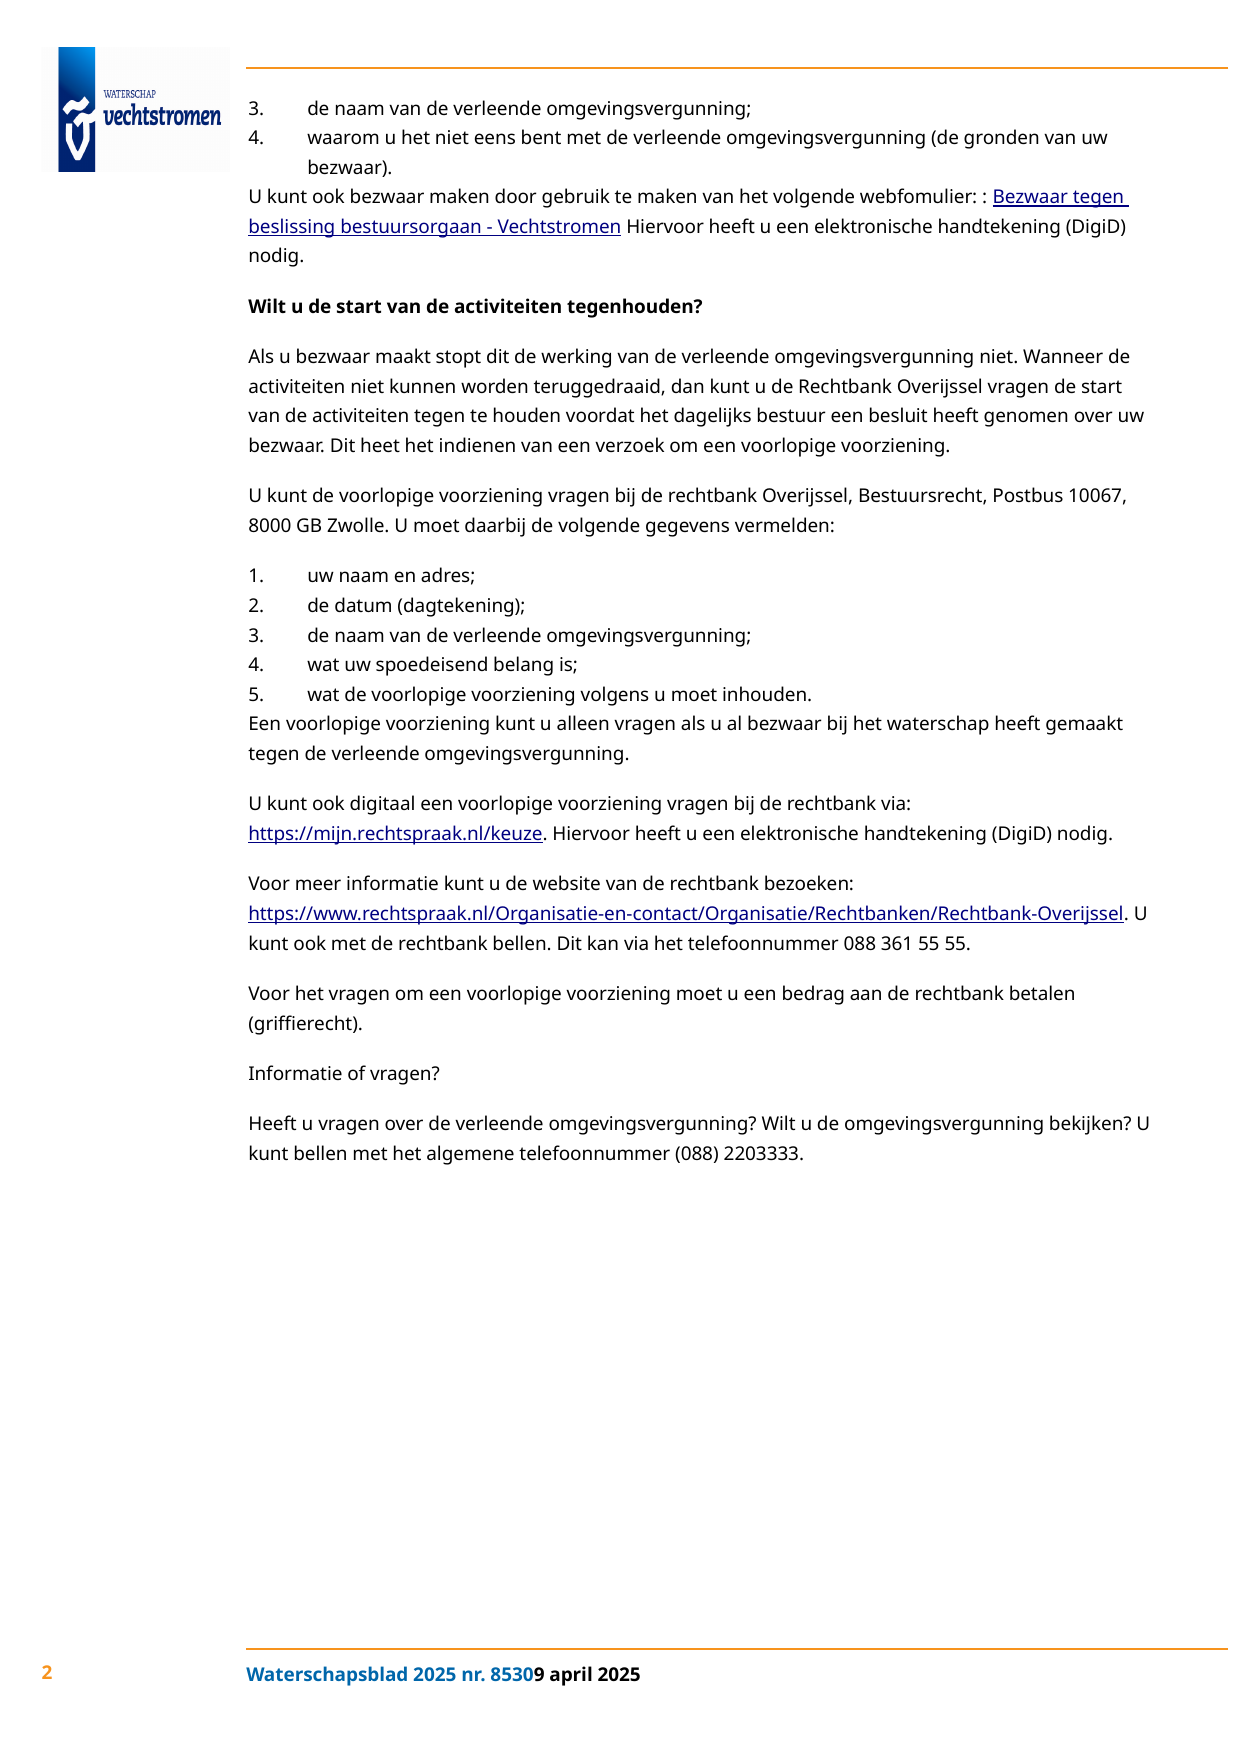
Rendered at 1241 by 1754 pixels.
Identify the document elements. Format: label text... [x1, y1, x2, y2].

list waarom u het niet eens bent met de verleende omgevingsvergunning (de gronden van uw bezwaar). [248, 124, 1152, 180]
text U kunt ook bezwaar maken door gebruik te maken van het volgende webfomulier: : Bezwaar tegen beslissing bestuursorgaan - Vechtstromen Hiervoor heeft u een elektronische handtekening (DigiD) nodig. [248, 183, 1152, 268]
list de datum (dagtekening); [248, 592, 1152, 618]
list uw naam en adres; [248, 563, 1152, 588]
text U kunt ook digitaal een voorlopige voorziening vragen bij de rechtbank via: https://mijn.rechtspraak.nl/keuze. Hiervoor heeft u een elektronische handtekening (DigiD) nodig. [248, 791, 1152, 846]
list de naam van de verleende omgevingsvergunning; [248, 95, 1152, 121]
picture [41, 47, 231, 172]
text Voor meer informatie kunt u de website van de rechtbank bezoeken: https://www.rechtspraak.nl/Organisatie-en-contact/Organisatie/Rechtbanken/Rechtbank-Overijssel. U kunt ook met de rechtbank bellen. Dit kan via het telefoonnummer 088 361 55 55. [248, 871, 1152, 956]
text Als u bezwaar maakt stopt dit de werking van de verleende omgevingsvergunning niet. Wanneer de activiteiten niet kunnen worden teruggedraaid, dan kunt u de Rechtbank Overijssel vragen de start van de activiteiten tegen te houden voordat het dagelijks bestuur een besluit heeft genomen over uw bezwaar. Dit heet het indienen van een verzoek om een voorlopige voorziening. [248, 343, 1152, 458]
text Informatie of vragen? [248, 1060, 1152, 1086]
text Wilt u de start van de activiteiten tegenhouden? [248, 293, 1152, 319]
text U kunt de voorlopige voorziening vragen bij de rechtbank Overijssel, Bestuursrecht, Postbus 10067, 8000 GB Zwolle. U moet daarbij de volgende gegevens vermelden: [248, 483, 1152, 538]
list de naam van de verleende omgevingsvergunning; [248, 622, 1152, 648]
list wat de voorlopige voorziening volgens u moet inhouden. [248, 681, 1152, 707]
list wat uw spoedeisend belang is; [248, 651, 1152, 677]
text Heeft u vragen over de verleende omgevingsvergunning? Wilt u de omgevingsvergunning bekijken? U kunt bellen met het algemene telefoonnummer (088) 2203333. [248, 1111, 1152, 1166]
text Een voorlopige voorziening kunt u alleen vragen als u al bezwaar bij het waterschap heeft gemaakt tegen de verleende omgevingsvergunning. [248, 711, 1152, 766]
text Voor het vragen om een voorlopige voorziening moet u een bedrag aan de rechtbank betalen (griffierecht). [248, 980, 1152, 1036]
